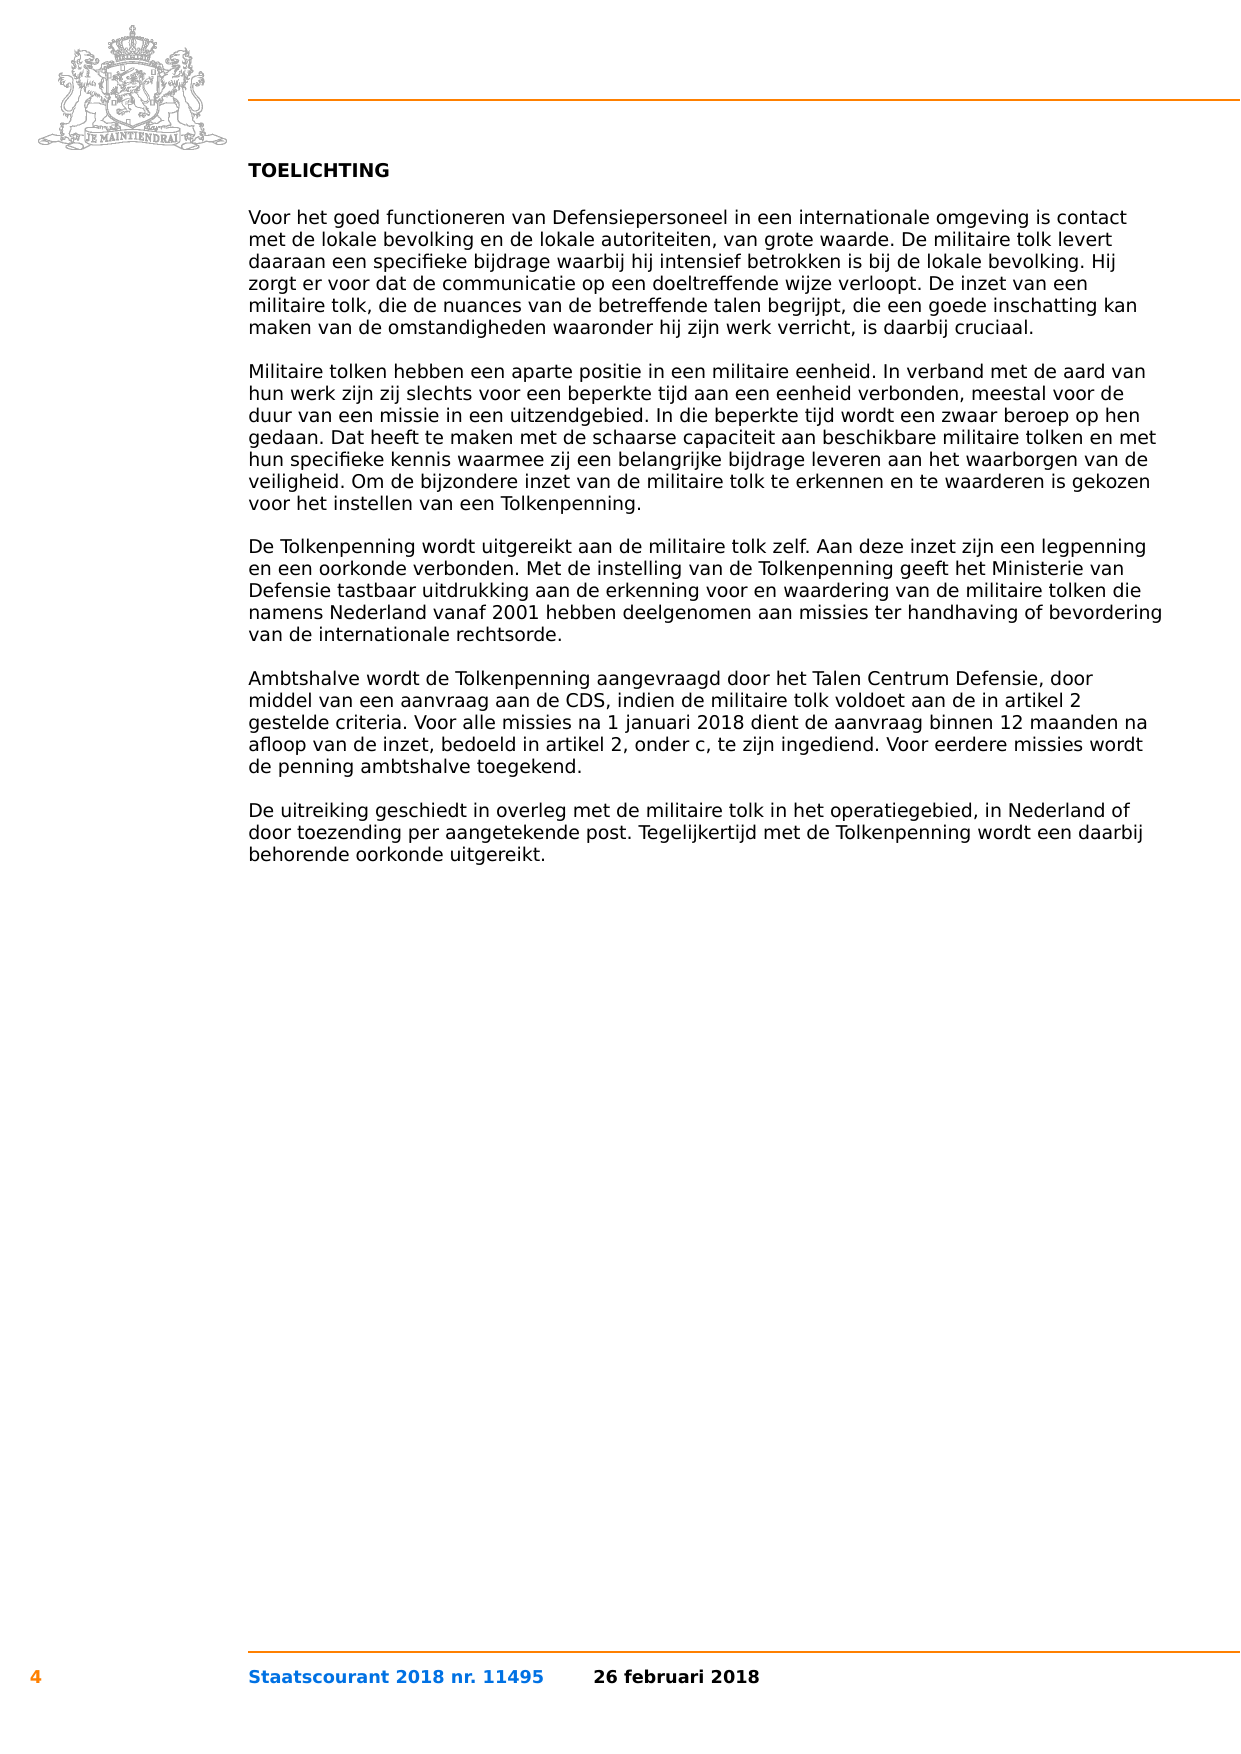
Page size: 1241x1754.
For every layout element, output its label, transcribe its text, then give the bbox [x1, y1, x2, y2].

text Voor het goed functioneren van Defensiepersoneel in een internationale omgeving is contact met de lokale bevolking en de lokale autoriteiten, van grote waarde. De militaire tolk levert daaraan een specifieke bijdrage waarbij hij intensief betrokken is bij de lokale bevolking. Hij zorgt er voor dat de communicatie op een doeltreffende wijze verloopt. De inzet van een militaire tolk, die de nuances van de betreffende talen begrijpt, die een goede inschatting kan maken van de omstandigheden waaronder hij zijn werk verricht, is daarbij cruciaal. [248, 207, 1163, 339]
picture [38, 25, 227, 150]
text De uitreiking geschiedt in overleg met de militaire tolk in het operatiegebied, in Nederland of door toezending per aangetekende post. Tegelijkertijd met de Tolkenpenning wordt een daarbij behorende oorkonde uitgereikt. [248, 800, 1163, 866]
subtitle TOELICHTING [248, 160, 1163, 182]
text De Tolkenpenning wordt uitgereikt aan de militaire tolk zelf. Aan deze inzet zijn een legpenning en een oorkonde verbonden. Met de instelling van de Tolkenpenning geeft het Ministerie van Defensie tastbaar uitdrukking aan de erkenning voor en waardering van de militaire tolken die namens Nederland vanaf 2001 hebben deelgenomen aan missies ter handhaving of bevordering van de internationale rechtsorde. [248, 536, 1163, 646]
text Ambtshalve wordt de Tolkenpenning aangevraagd door het Talen Centrum Defensie, door middel van een aanvraag aan de CDS, indien de militaire tolk voldoet aan de in artikel 2 gestelde criteria. Voor alle missies na 1 januari 2018 dient de aanvraag binnen 12 maanden na afloop van de inzet, bedoeld in artikel 2, onder c, te zijn ingediend. Voor eerdere missies wordt de penning ambtshalve toegekend. [248, 668, 1163, 778]
text Militaire tolken hebben een aparte positie in een militaire eenheid. In verband met de aard van hun werk zijn zij slechts voor een beperkte tijd aan een eenheid verbonden, meestal voor de duur van een missie in een uitzendgebied. In die beperkte tijd wordt een zwaar beroep op hen gedaan. Dat heeft te maken met de schaarse capaciteit aan beschikbare militaire tolken en met hun specifieke kennis waarmee zij een belangrijke bijdrage leveren aan het waarborgen van de veiligheid. Om de bijzondere inzet van de militaire tolk te erkennen en te waarderen is gekozen voor het instellen van een Tolkenpenning. [248, 361, 1163, 514]
